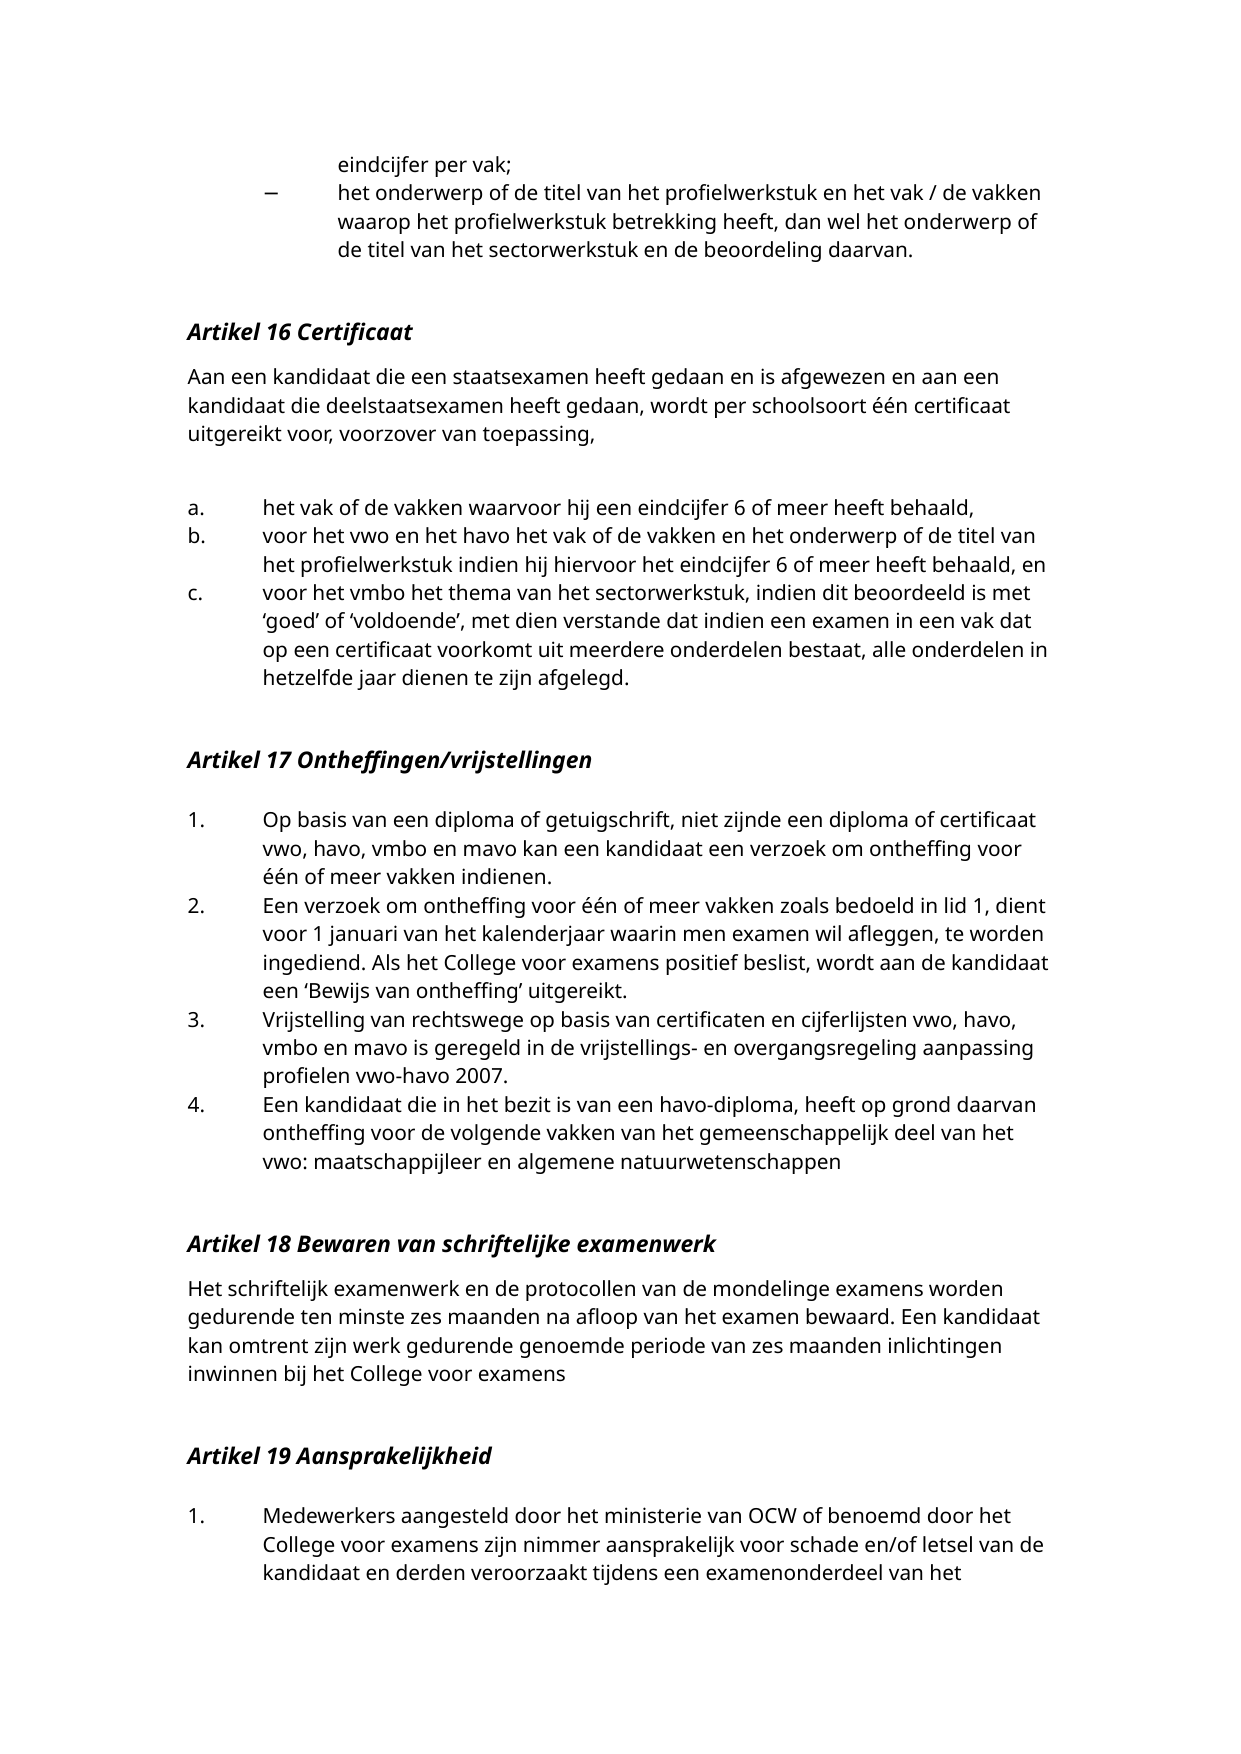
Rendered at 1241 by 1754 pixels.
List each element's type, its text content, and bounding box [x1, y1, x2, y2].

list Medewerkers aangesteld door het ministerie van OCW of benoemd door het College voor examens zijn nimmer aansprakelijk voor schade en/of letsel van de kandidaat en derden veroorzaakt tijdens een examenonderdeel van het [187, 1502, 1053, 1587]
subtitle Artikel 16 Certificaat [187, 316, 1053, 347]
list Vrijstelling van rechtswege op basis van certificaten en cijferlijsten vwo, havo, vmbo en mavo is geregeld in de vrijstellings- en overgangsregeling aanpassing profielen vwo-havo 2007. [187, 1005, 1053, 1090]
list eindcijfer per vak; [262, 150, 1053, 178]
subtitle Artikel 17 Ontheffingen/vrijstellingen [187, 744, 1053, 776]
list Een verzoek om ontheffing voor één of meer vakken zoals bedoeld in lid 1, dient voor 1 januari van het kalenderjaar waarin men examen wil afleggen, te worden ingediend. Als het College voor examens positief beslist, wordt aan de kandidaat een ‘Bewijs van ontheffing’ uitgereikt. [187, 891, 1053, 1005]
subtitle Artikel 18 Bewaren van schriftelijke examenwerk [187, 1228, 1053, 1259]
list het onderwerp of de titel van het profielwerkstuk en het vak / de vakken waarop het profielwerkstuk betrekking heeft, dan wel het onderwerp of de titel van het sectorwerkstuk en de beoordeling daarvan. [262, 178, 1053, 264]
text Aan een kandidaat die een staatsexamen heeft gedaan en is afgewezen en aan een kandidaat die deelstaatsexamen heeft gedaan, wordt per schoolsoort één certificaat uitgereikt voor, voorzover van toepassing, [187, 362, 1053, 448]
list het vak of de vakken waarvoor hij een eindcijfer 6 of meer heeft behaald, [187, 493, 1053, 521]
subtitle Artikel 19 Aansprakelijkheid [187, 1440, 1053, 1472]
list Op basis van een diploma of getuigschrift, niet zijnde een diploma of certificaat vwo, havo, vmbo en mavo kan een kandidaat een verzoek om ontheffing voor één of meer vakken indienen. [187, 806, 1053, 891]
text Het schriftelijk examenwerk en de protocollen van de mondelinge examens worden gedurende ten minste zes maanden na afloop van het examen bewaard. Een kandidaat kan omtrent zijn werk gedurende genoemde periode van zes maanden inlichtingen inwinnen bij het College voor examens [187, 1274, 1053, 1388]
list voor het vwo en het havo het vak of de vakken en het onderwerp of de titel van het profielwerkstuk indien hij hiervoor het eindcijfer 6 of meer heeft behaald, en [187, 521, 1053, 578]
list Een kandidaat die in het bezit is van een havo-diploma, heeft op grond daarvan ontheffing voor de volgende vakken van het gemeenschappelijk deel van het vwo: maatschappijleer en algemene natuurwetenschappen [187, 1090, 1053, 1175]
list voor het vmbo het thema van het sectorwerkstuk, indien dit beoordeeld is met ‘goed’ of ‘voldoende’, met dien verstande dat indien een examen in een vak dat op een certificaat voorkomt uit meerdere onderdelen bestaat, alle onderdelen in hetzelfde jaar dienen te zijn afgelegd. [187, 578, 1053, 692]
